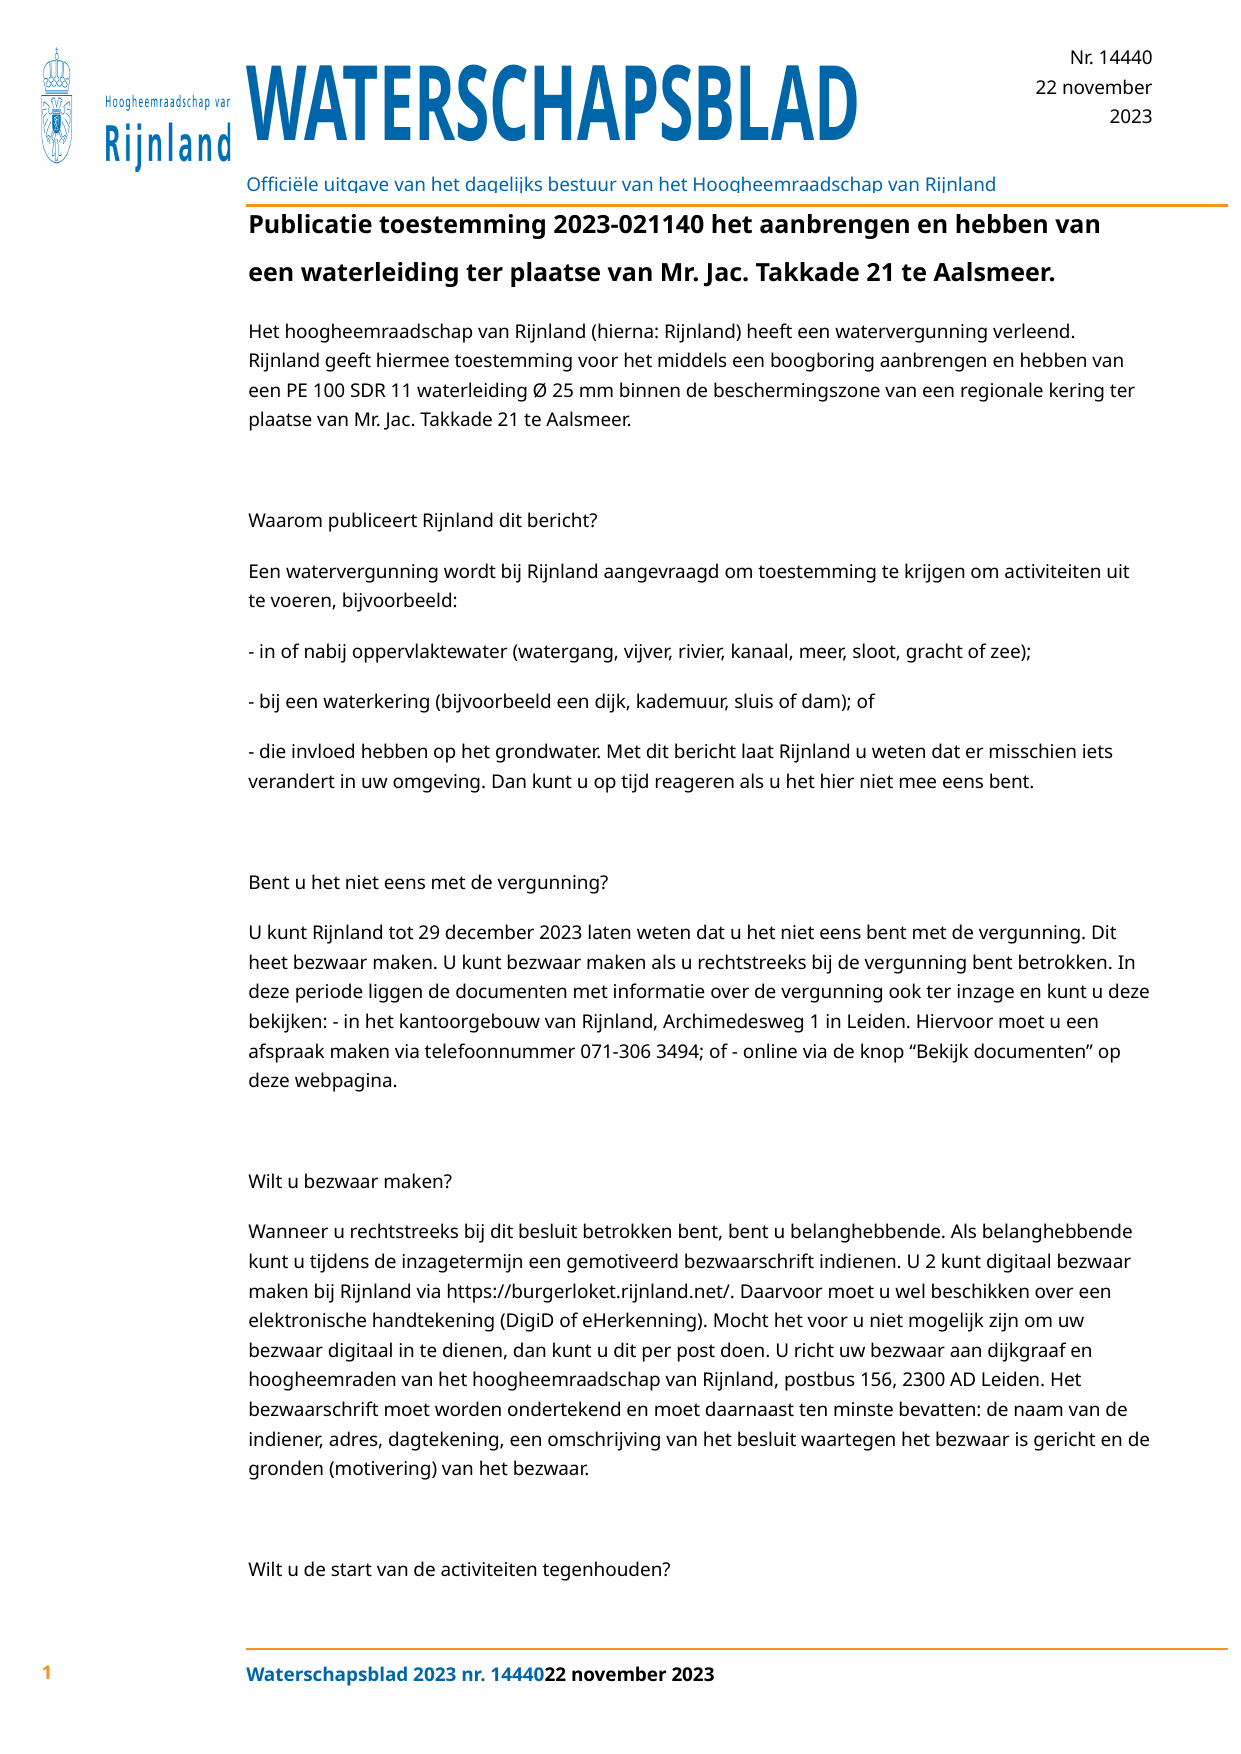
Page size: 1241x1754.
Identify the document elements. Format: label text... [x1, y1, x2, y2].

text - bij een waterkering (bijvoorbeeld een dijk, kademuur, sluis of dam); of [248, 688, 1152, 714]
text U kunt Rijnland tot 29 december 2023 laten weten dat u het niet eens bent met de vergunning. Dit heet bezwaar maken. U kunt bezwaar maken als u rechtstreeks bij de vergunning bent betrokken. In deze periode liggen de documenten met informatie over de vergunning ook ter inzage en kunt u deze bekijken: - in het kantoorgebouw van Rijnland, Archimedesweg 1 in Leiden. Hiervoor moet u een afspraak maken via telefoonnummer 071-306 3494; of - online via de knop “Bekijk documenten” op deze webpagina. [248, 919, 1152, 1093]
text Een watervergunning wordt bij Rijnland aangevraagd om toestemming te krijgen om activiteiten uit te voeren, bijvoorbeeld: [248, 558, 1152, 613]
picture [41, 47, 231, 172]
text Wilt u bezwaar maken? [248, 1168, 1152, 1194]
text Waarom publiceert Rijnland dit bericht? [248, 507, 1152, 533]
text Wanneer u rechtstreeks bij dit besluit betrokken bent, bent u belanghebbende. Als belanghebbende kunt u tijdens de inzagetermijn een gemotiveerd bezwaarschrift indienen. U 2 kunt digitaal bezwaar maken bij Rijnland via https://burgerloket.rijnland.net/. Daarvoor moet u wel beschikken over een elektronische handtekening (DigiD of eHerkenning). Mocht het voor u niet mogelijk zijn om uw bezwaar digitaal in te dienen, dan kunt u dit per post doen. U richt uw bezwaar aan dijkgraaf en hoogheemraden van het hoogheemraadschap van Rijnland, postbus 156, 2300 AD Leiden. Het bezwaarschrift moet worden ondertekend en moet daarnaast ten minste bevatten: de naam van de indiener, adres, dagtekening, een omschrijving van het besluit waartegen het bezwaar is gericht en de gronden (motivering) van het bezwaar. [248, 1219, 1152, 1481]
text Bent u het niet eens met de vergunning? [248, 869, 1152, 895]
text Het hoogheemraadschap van Rijnland (hierna: Rijnland) heeft een watervergunning verleend. Rijnland geeft hiermee toestemming voor het middels een boogboring aanbrengen en hebben van een PE 100 SDR 11 waterleiding Ø 25 mm binnen de beschermingszone van een regionale kering ter plaatse van Mr. Jac. Takkade 21 te Aalsmeer. [248, 318, 1152, 432]
text Publicatie toestemming 2023-021140 het aanbrengen en hebben van een waterleiding ter plaatse van Mr. Jac. Takkade 21 te Aalsmeer. [248, 207, 1152, 288]
text - in of nabij oppervlaktewater (watergang, vijver, rivier, kanaal, meer, sloot, gracht of zee); [248, 638, 1152, 664]
text Wilt u de start van de activiteiten tegenhouden? [248, 1556, 1152, 1582]
text - die invloed hebben op het grondwater. Met dit bericht laat Rijnland u weten dat er misschien iets verandert in uw omgeving. Dan kunt u op tijd reageren als u het hier niet mee eens bent. [248, 739, 1152, 794]
